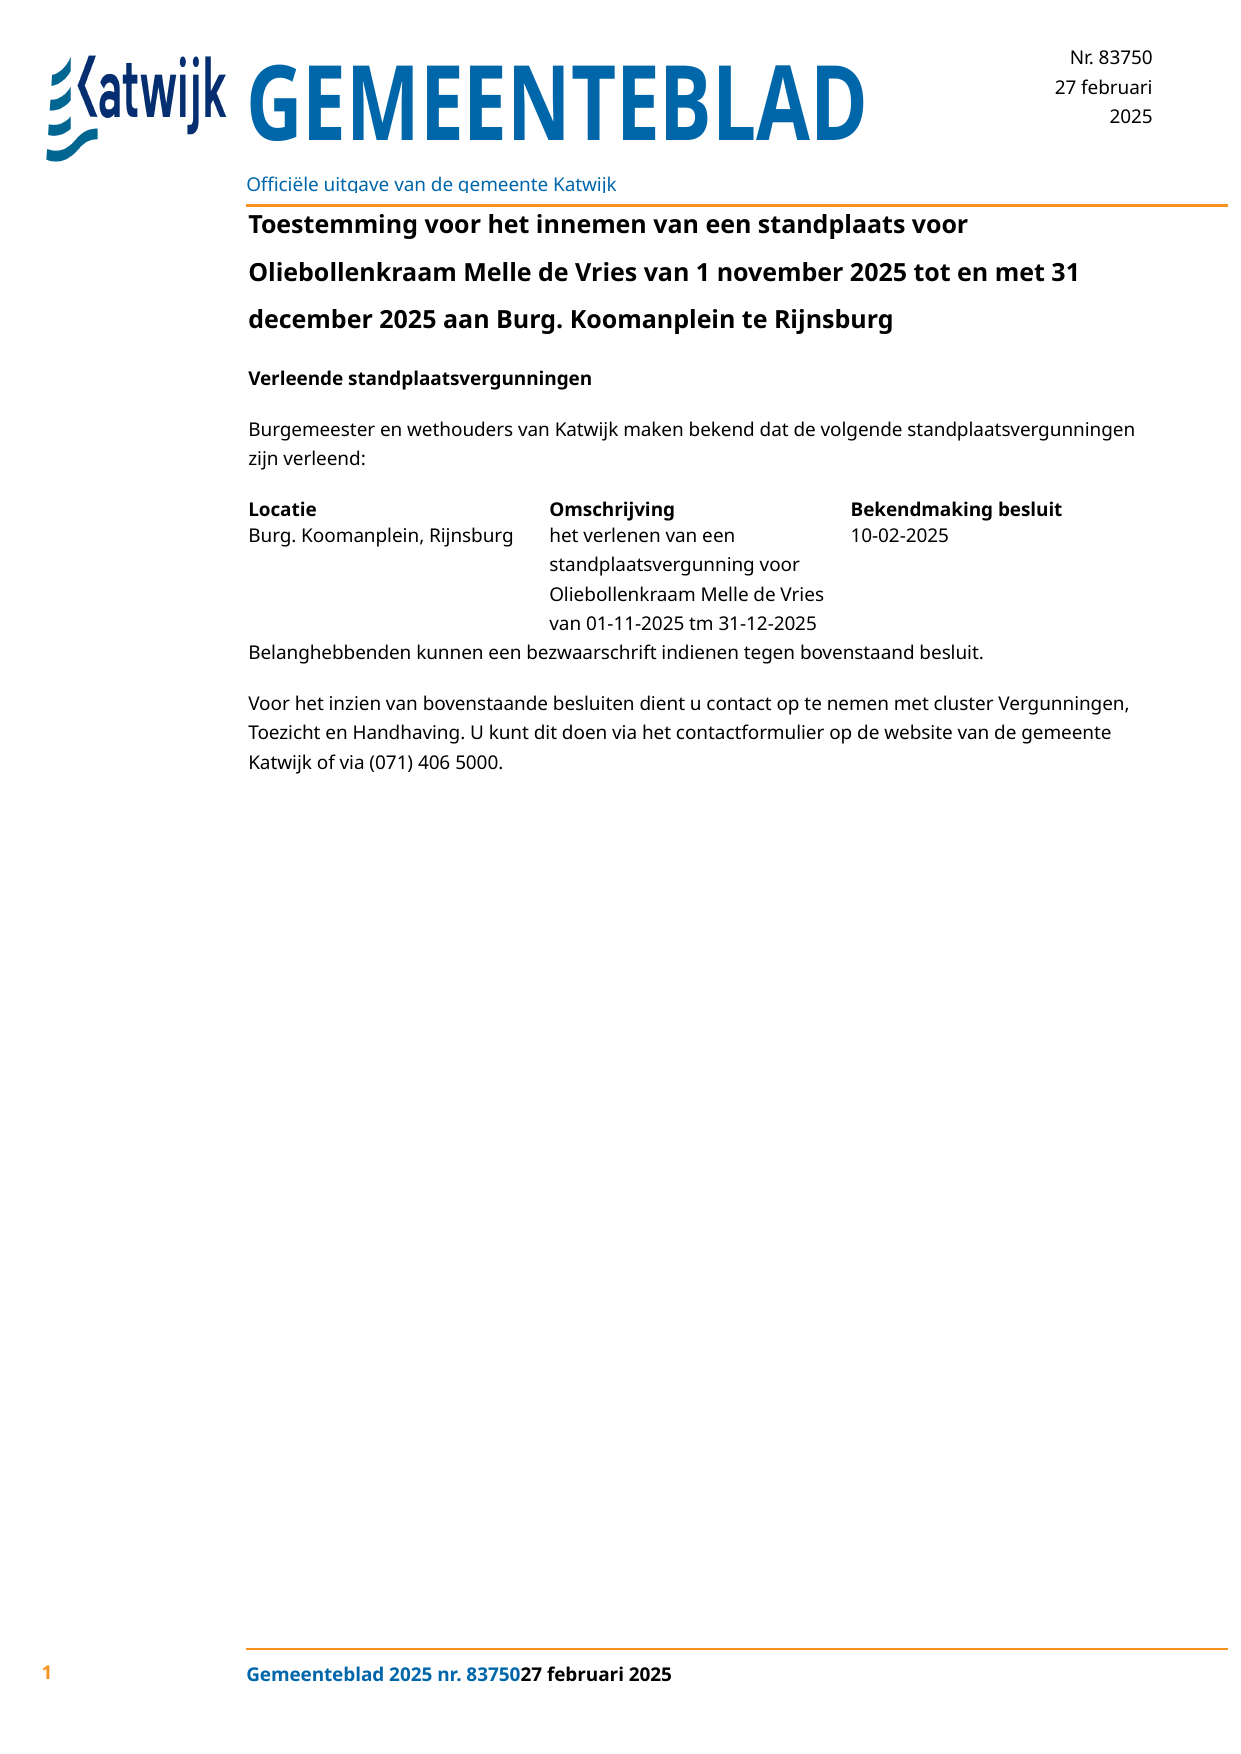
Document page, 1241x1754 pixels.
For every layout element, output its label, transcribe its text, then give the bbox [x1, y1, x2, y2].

table_cell 10-02-2025 [850, 522, 1152, 636]
table_cell Burg. Koomanplein, Rijnsburg [248, 522, 549, 636]
table_header Omschrijving [549, 496, 850, 522]
text Toestemming voor het innemen van een standplaats voor Oliebollenkraam Melle de Vries van 1 november 2025 tot en met 31 december 2025 aan Burg. Koomanplein te Rijnsburg [248, 207, 1152, 336]
table_header Bekendmaking besluit [850, 496, 1152, 522]
table_header Locatie [248, 496, 549, 522]
text Belanghebbenden kunnen een bezwaarschrift indienen tegen bovenstaand besluit. [248, 639, 1152, 665]
picture [41, 47, 231, 172]
text Voor het inzien van bovenstaande besluiten dient u contact op te nemen met cluster Vergunningen, Toezicht en Handhaving. U kunt dit doen via het contactformulier op de website van de gemeente Katwijk of via (071) 406 5000. [248, 690, 1152, 775]
text Verleende standplaatsvergunningen [248, 366, 1152, 391]
table_cell het verlenen van een standplaatsvergunning voor Oliebollenkraam Melle de Vries van 01-11-2025 tm 31-12-2025 [549, 522, 850, 636]
text Burgemeester en wethouders van Katwijk maken bekend dat de volgende standplaatsvergunningen zijn verleend: [248, 416, 1152, 471]
